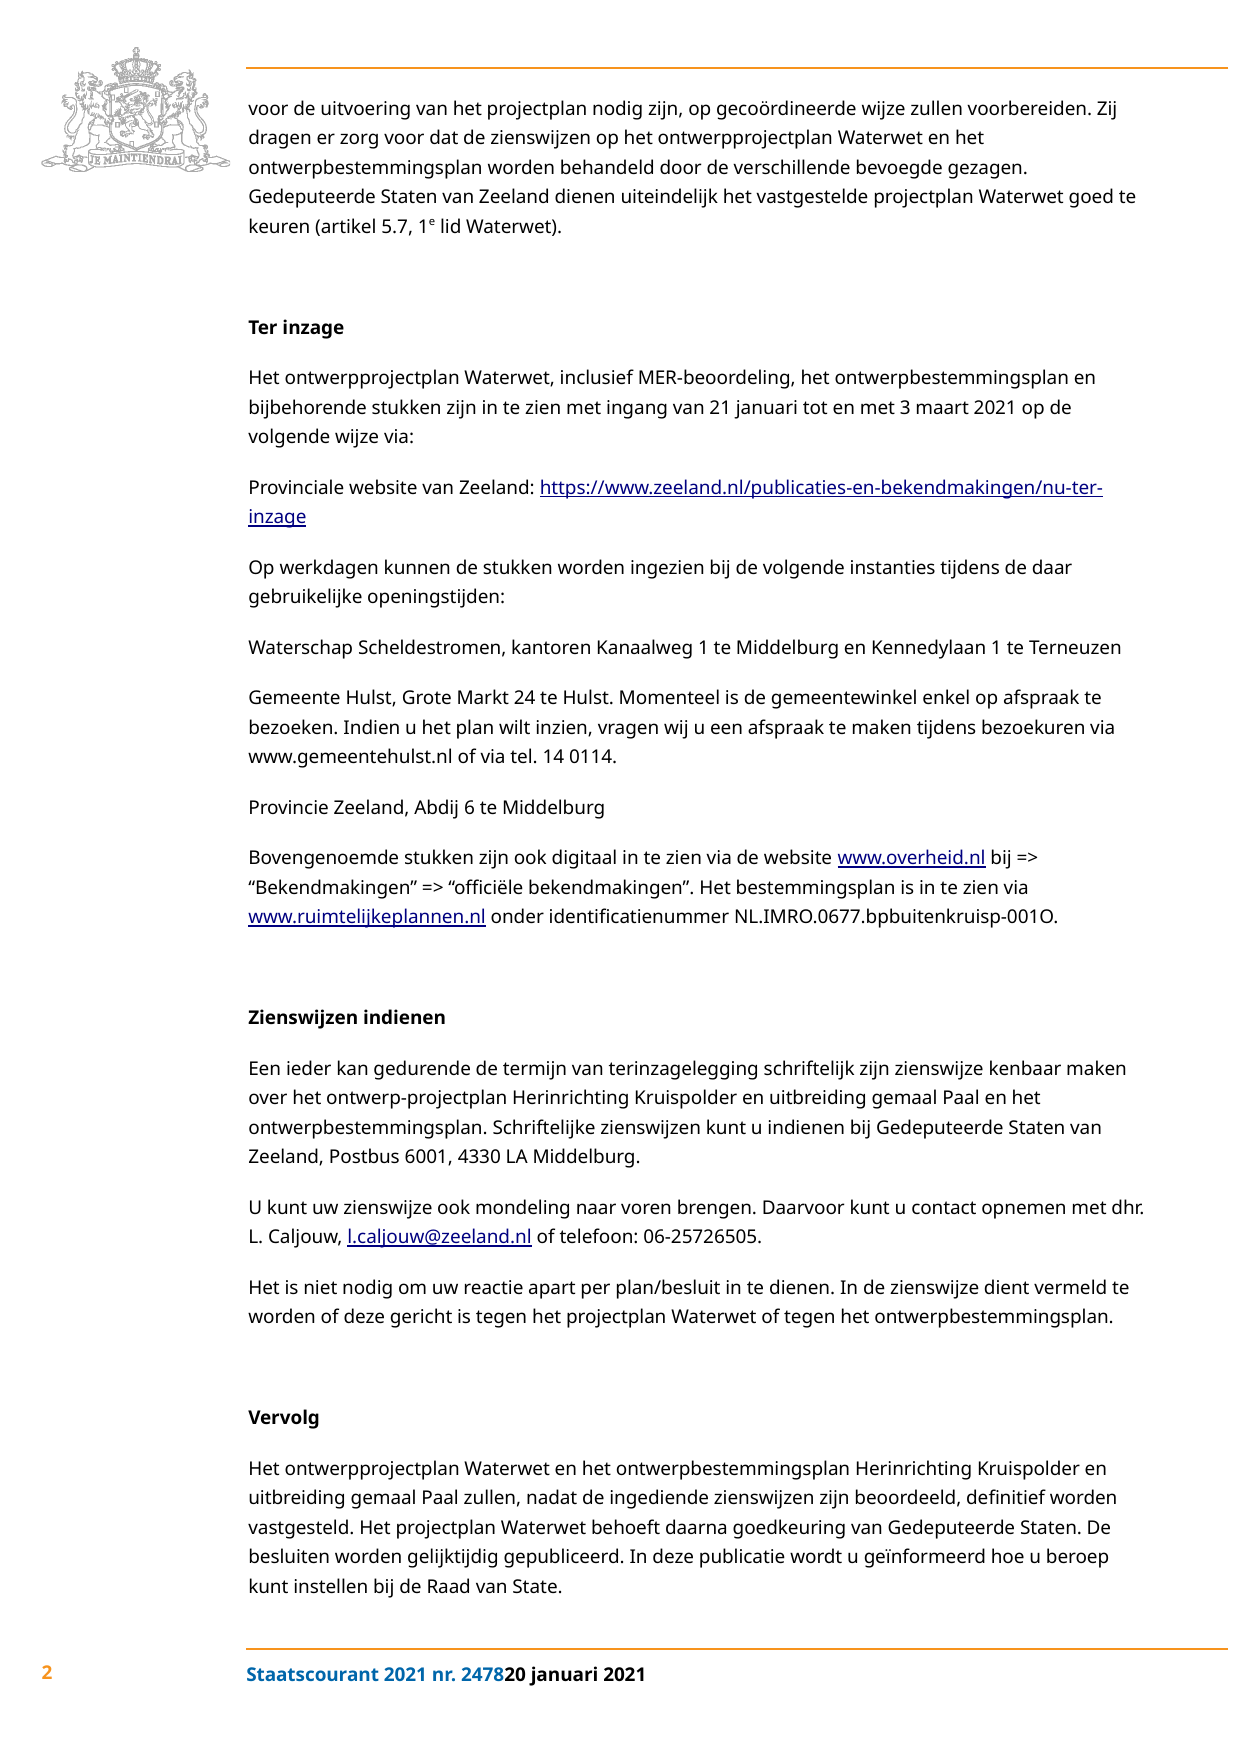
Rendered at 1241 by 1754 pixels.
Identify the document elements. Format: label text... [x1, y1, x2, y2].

text Het ontwerpprojectplan Waterwet, inclusief MER-beoordeling, het ontwerpbestemmingsplan en bijbehorende stukken zijn in te zien met ingang van 21 januari tot en met 3 maart 2021 op de volgende wijze via: [248, 364, 1152, 449]
text Provinciale website van Zeeland: https://www.zeeland.nl/publicaties-en-bekendmakingen/nu-ter-inzage [248, 474, 1152, 529]
text Zienswijzen indienen [248, 1004, 1152, 1030]
text Het is niet nodig om uw reactie apart per plan/besluit in te dienen. In de zienswijze dient vermeld te worden of deze gericht is tegen het projectplan Waterwet of tegen het ontwerpbestemmingsplan. [248, 1274, 1152, 1329]
text Provincie Zeeland, Abdij 6 te Middelburg [248, 794, 1152, 820]
picture [41, 47, 231, 172]
text Het ontwerpprojectplan Waterwet en het ontwerpbestemmingsplan Herinrichting Kruispolder en uitbreiding gemaal Paal zullen, nadat de ingediende zienswijzen zijn beoordeeld, definitief worden vastgesteld. Het projectplan Waterwet behoeft daarna goedkeuring van Gedeputeerde Staten. De besluiten worden gelijktijdig gepubliceerd. In deze publicatie wordt u geïnformeerd hoe u beroep kunt instellen bij de Raad van State. [248, 1455, 1152, 1599]
text U kunt uw zienswijze ook mondeling naar voren brengen. Daarvoor kunt u contact opnemen met dhr. L. Caljouw, l.caljouw@zeeland.nl of telefoon: 06-25726505. [248, 1194, 1152, 1249]
text Gemeente Hulst, Grote Markt 24 te Hulst. Momenteel is de gemeentewinkel enkel op afspraak te bezoeken. Indien u het plan wilt inzien, vragen wij u een afspraak te maken tijdens bezoekuren via www.gemeentehulst.nl of via tel. 14 0114. [248, 684, 1152, 769]
text Waterschap Scheldestromen, kantoren Kanaalweg 1 te Middelburg en Kennedylaan 1 te Terneuzen [248, 634, 1152, 660]
text voor de uitvoering van het projectplan nodig zijn, op gecoördineerde wijze zullen voorbereiden. Zij dragen er zorg voor dat de zienswijzen op het ontwerpprojectplan Waterwet en het ontwerpbestemmingsplan worden behandeld door de verschillende bevoegde gezagen. Gedeputeerde Staten van Zeeland dienen uiteindelijk het vastgestelde projectplan Waterwet goed te keuren (artikel 5.7, 1e lid Waterwet). [248, 95, 1152, 239]
text Op werkdagen kunnen de stukken worden ingezien bij de volgende instanties tijdens de daar gebruikelijke openingstijden: [248, 554, 1152, 609]
text Bovengenoemde stukken zijn ook digitaal in te zien via de website www.overheid.nl bij => “Bekendmakingen” => “officiële bekendmakingen”. Het bestemmingsplan is in te zien via www.ruimtelijkeplannen.nl onder identificatienummer NL.IMRO.0677.bpbuitenkruisp-001O. [248, 844, 1152, 929]
text Een ieder kan gedurende de termijn van terinzagelegging schriftelijk zijn zienswijze kenbaar maken over het ontwerp-projectplan Herinrichting Kruispolder en uitbreiding gemaal Paal en het ontwerpbestemmingsplan. Schriftelijke zienswijzen kunt u indienen bij Gedeputeerde Staten van Zeeland, Postbus 6001, 4330 LA Middelburg. [248, 1055, 1152, 1169]
text Vervolg [248, 1404, 1152, 1430]
text Ter inzage [248, 314, 1152, 340]
